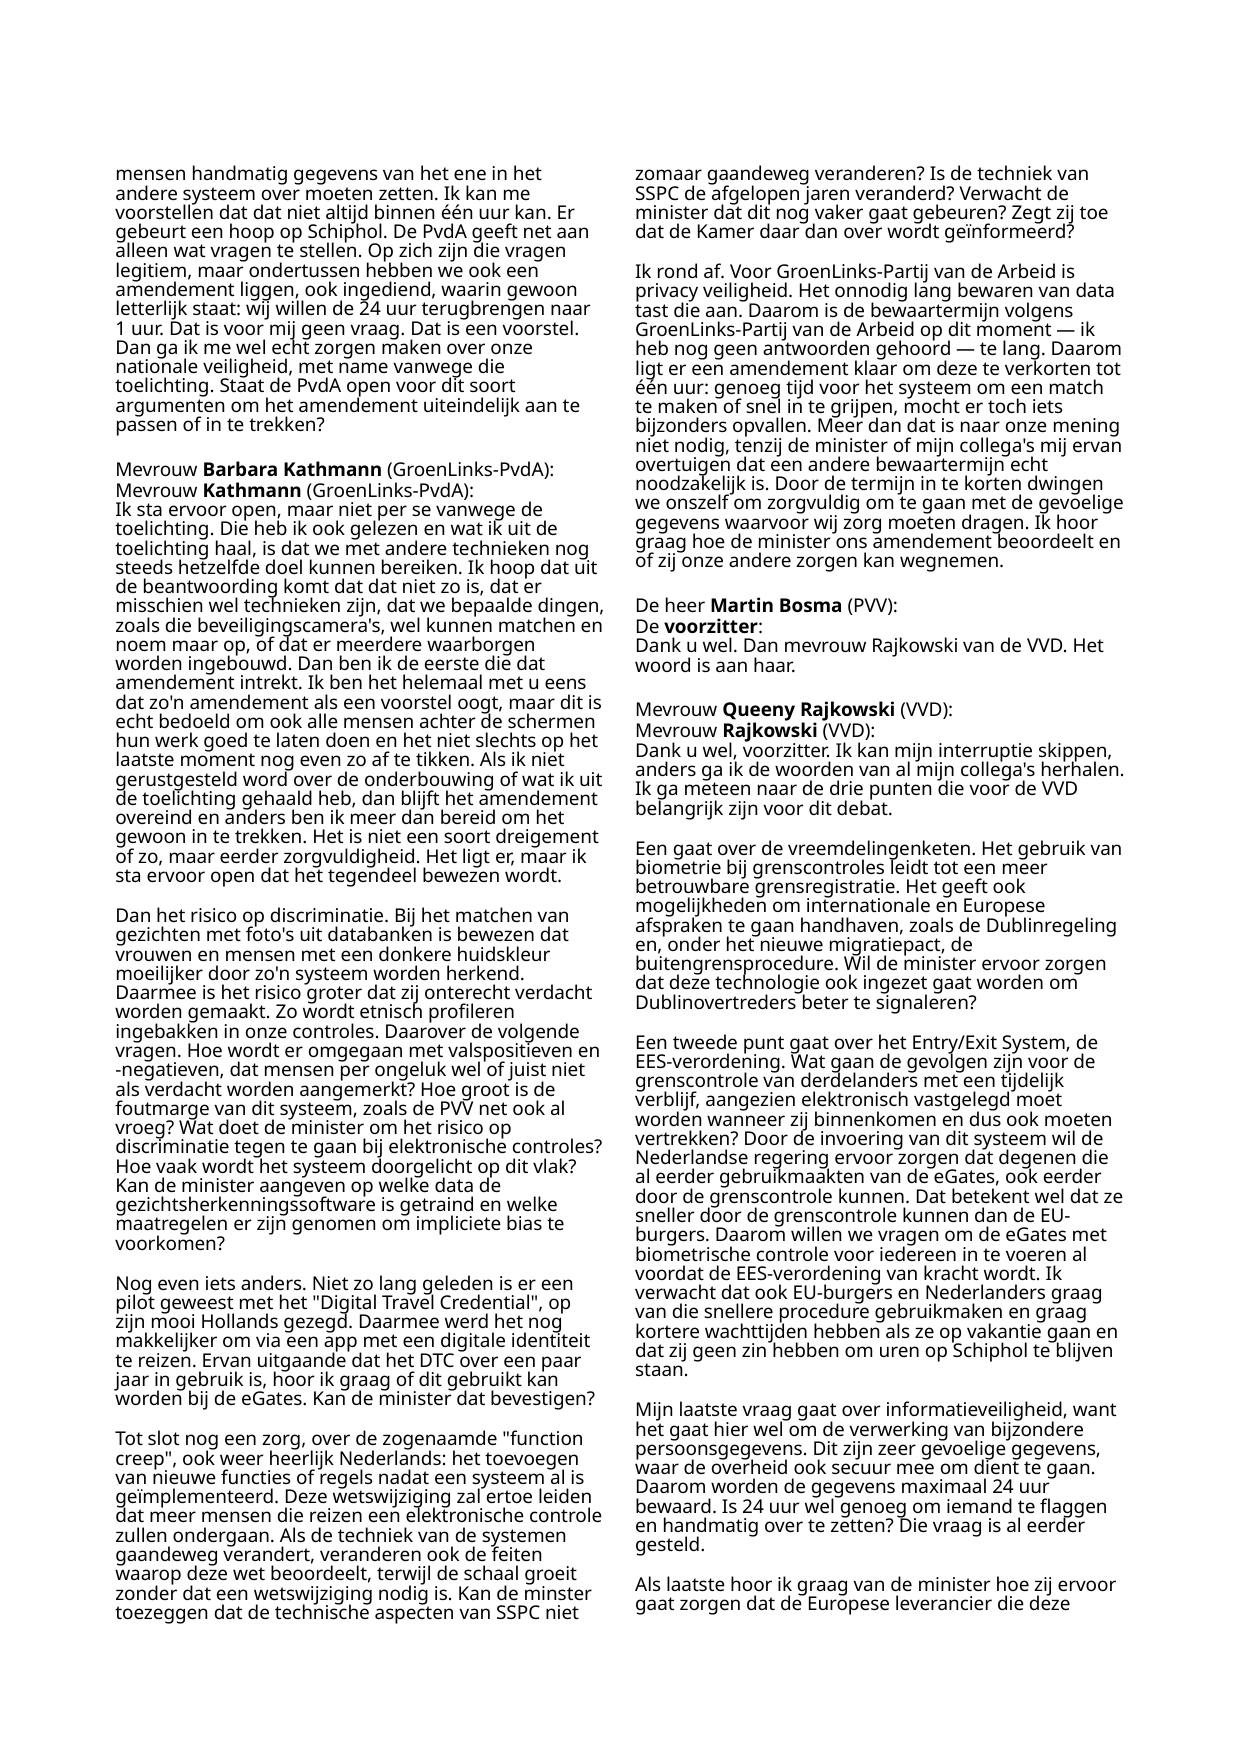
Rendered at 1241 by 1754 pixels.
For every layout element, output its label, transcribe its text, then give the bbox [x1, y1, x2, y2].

text Mevrouw Barbara Kathmann (GroenLinks-PvdA): [115, 456, 605, 482]
text Tot slot nog een zorg, over de zogenaamde "function creep", ook weer heerlijk Nederlands: het toevoegen van nieuwe functies of regels nadat een systeem al is geïmplementeerd. Deze wetswijziging zal ertoe leiden dat meer mensen die reizen een elektronische controle zullen ondergaan. Als de techniek van de systemen gaandeweg verandert, veranderen ook de feiten waarop deze wet beoordeelt, terwijl de schaal groeit zonder dat een wetswijziging nodig is. Kan de minster toezeggen dat de technische aspecten van SSPC niet [115, 1430, 605, 1623]
text mensen handmatig gegevens van het ene in het andere systeem over moeten zetten. Ik kan me voorstellen dat dat niet altijd binnen één uur kan. Er gebeurt een hoop op Schiphol. De PvdA geeft net aan alleen wat vragen te stellen. Op zich zijn die vragen legitiem, maar ondertussen hebben we ook een amendement liggen, ook ingediend, waarin gewoon letterlijk staat: wij willen de 24 uur terugbrengen naar 1 uur. Dat is voor mij geen vraag. Dat is een voorstel. Dan ga ik me wel echt zorgen maken over onze nationale veiligheid, met name vanwege die toelichting. Staat de PvdA open voor dit soort argumenten om het amendement uiteindelijk aan te passen of in te trekken? [115, 165, 605, 435]
text zomaar gaandeweg veranderen? Is de techniek van SSPC de afgelopen jaren veranderd? Verwacht de minister dat dit nog vaker gaat gebeuren? Zegt zij toe dat de Kamer daar dan over wordt geïnformeerd? [635, 165, 1125, 242]
text Mevrouw Rajkowski (VVD): [635, 722, 1125, 742]
text De voorzitter: [635, 618, 1125, 637]
text Als laatste hoor ik graag van de minister hoe zij ervoor gaat zorgen dat de Europese leverancier die deze [635, 1576, 1125, 1615]
text Dank u wel. Dan mevrouw Rajkowski van de VVD. Het woord is aan haar. [635, 637, 1125, 676]
text Ik rond af. Voor GroenLinks-Partij van de Arbeid is privacy veiligheid. Het onnodig lang bewaren van data tast die aan. Daarom is de bewaartermijn volgens GroenLinks-Partij van de Arbeid op dit moment — ik heb nog geen antwoorden gehoord — te lang. Daarom ligt er een amendement klaar om deze te verkorten tot één uur: genoeg tijd voor het systeem om een match te maken of snel in te grijpen, mocht er toch iets bijzonders opvallen. Meer dan dat is naar onze mening niet nodig, tenzij de minister of mijn collega's mij ervan overtuigen dat een andere bewaartermijn echt noodzakelijk is. Door de termijn in te korten dwingen we onszelf om zorgvuldig om te gaan met de gevoelige gegevens waarvoor wij zorg moeten dragen. Ik hoor graag hoe de minister ons amendement beoordeelt en of zij onze andere zorgen kan wegnemen. [635, 263, 1125, 571]
text Dan het risico op discriminatie. Bij het matchen van gezichten met foto's uit databanken is bewezen dat vrouwen en mensen met een donkere huidskleur moeilijker door zo'n systeem worden herkend. Daarmee is het risico groter dat zij onterecht verdacht worden gemaakt. Zo wordt etnisch profileren ingebakken in onze controles. Daarover de volgende vragen. Hoe wordt er omgegaan met valspositieven en -negatieven, dat mensen per ongeluk wel of juist niet als verdacht worden aangemerkt? Hoe groot is de foutmarge van dit systeem, zoals de PVV net ook al vroeg? Wat doet de minister om het risico op discriminatie tegen te gaan bij elektronische controles? Hoe vaak wordt het systeem doorgelicht op dit vlak? Kan de minister aangeven op welke data de gezichtsherkenningssoftware is getraind en welke maatregelen er zijn genomen om impliciete bias te voorkomen? [115, 907, 605, 1254]
text Een gaat over de vreemdelingenketen. Het gebruik van biometrie bij grenscontroles leidt tot een meer betrouwbare grensregistratie. Het geeft ook mogelijkheden om internationale en Europese afspraken te gaan handhaven, zoals de Dublinregeling en, onder het nieuwe migratiepact, de buitengrensprocedure. Wil de minister ervoor zorgen dat deze technologie ook ingezet gaat worden om Dublinovertreders beter te signaleren? [635, 839, 1125, 1013]
text Mevrouw Kathmann (GroenLinks-PvdA): [115, 482, 605, 501]
text Nog even iets anders. Niet zo lang geleden is er een pilot geweest met het "Digital Travel Credential", op zijn mooi Hollands gezegd. Daarmee werd het nog makkelijker om via een app met een digitale identiteit te reizen. Ervan uitgaande dat het DTC over een paar jaar in gebruik is, hoor ik graag of dit gebruikt kan worden bij de eGates. Kan de minister dat bevestigen? [115, 1275, 605, 1409]
text Dank u wel, voorzitter. Ik kan mijn interruptie skippen, anders ga ik de woorden van al mijn collega's herhalen. Ik ga meteen naar de drie punten die voor de VVD belangrijk zijn voor dit debat. [635, 742, 1125, 819]
text Een tweede punt gaat over het Entry/Exit System, de EES-verordening. Wat gaan de gevolgen zijn voor de grenscontrole van derdelanders met een tijdelijk verblijf, aangezien elektronisch vastgelegd moet worden wanneer zij binnenkomen en dus ook moeten vertrekken? Door de invoering van dit systeem wil de Nederlandse regering ervoor zorgen dat degenen die al eerder gebruikmaakten van de eGates, ook eerder door de grenscontrole kunnen. Dat betekent wel dat ze sneller door de grenscontrole kunnen dan de EU-burgers. Daarom willen we vragen om de eGates met biometrische controle voor iedereen in te voeren al voordat de EES-verordening van kracht wordt. Ik verwacht dat ook EU-burgers en Nederlanders graag van die snellere procedure gebruikmaken en graag kortere wachttijden hebben als ze op vakantie gaan en dat zij geen zin hebben om uren op Schiphol te blijven staan. [635, 1034, 1125, 1381]
text Mevrouw Queeny Rajkowski (VVD): [635, 697, 1125, 722]
text De heer Martin Bosma (PVV): [635, 592, 1125, 618]
text Mijn laatste vraag gaat over informatieveiligheid, want het gaat hier wel om de verwerking van bijzondere persoonsgegevens. Dit zijn zeer gevoelige gegevens, waar de overheid ook secuur mee om dient te gaan. Daarom worden de gegevens maximaal 24 uur bewaard. Is 24 uur wel genoeg om iemand te flaggen en handmatig over te zetten? Die vraag is al eerder gesteld. [635, 1401, 1125, 1555]
text Ik sta ervoor open, maar niet per se vanwege de toelichting. Die heb ik ook gelezen en wat ik uit de toelichting haal, is dat we met andere technieken nog steeds hetzelfde doel kunnen bereiken. Ik hoop dat uit de beantwoording komt dat dat niet zo is, dat er misschien wel technieken zijn, dat we bepaalde dingen, zoals die beveiligingscamera's, wel kunnen matchen en noem maar op, of dat er meerdere waarborgen worden ingebouwd. Dan ben ik de eerste die dat amendement intrekt. Ik ben het helemaal met u eens dat zo'n amendement als een voorstel oogt, maar dit is echt bedoeld om ook alle mensen achter de schermen hun werk goed te laten doen en het niet slechts op het laatste moment nog even zo af te tikken. Als ik niet gerustgesteld word over de onderbouwing of wat ik uit de toelichting gehaald heb, dan blijft het amendement overeind en anders ben ik meer dan bereid om het gewoon in te trekken. Het is niet een soort dreigement of zo, maar eerder zorgvuldigheid. Het ligt er, maar ik sta ervoor open dat het tegendeel bewezen wordt. [115, 501, 605, 886]
